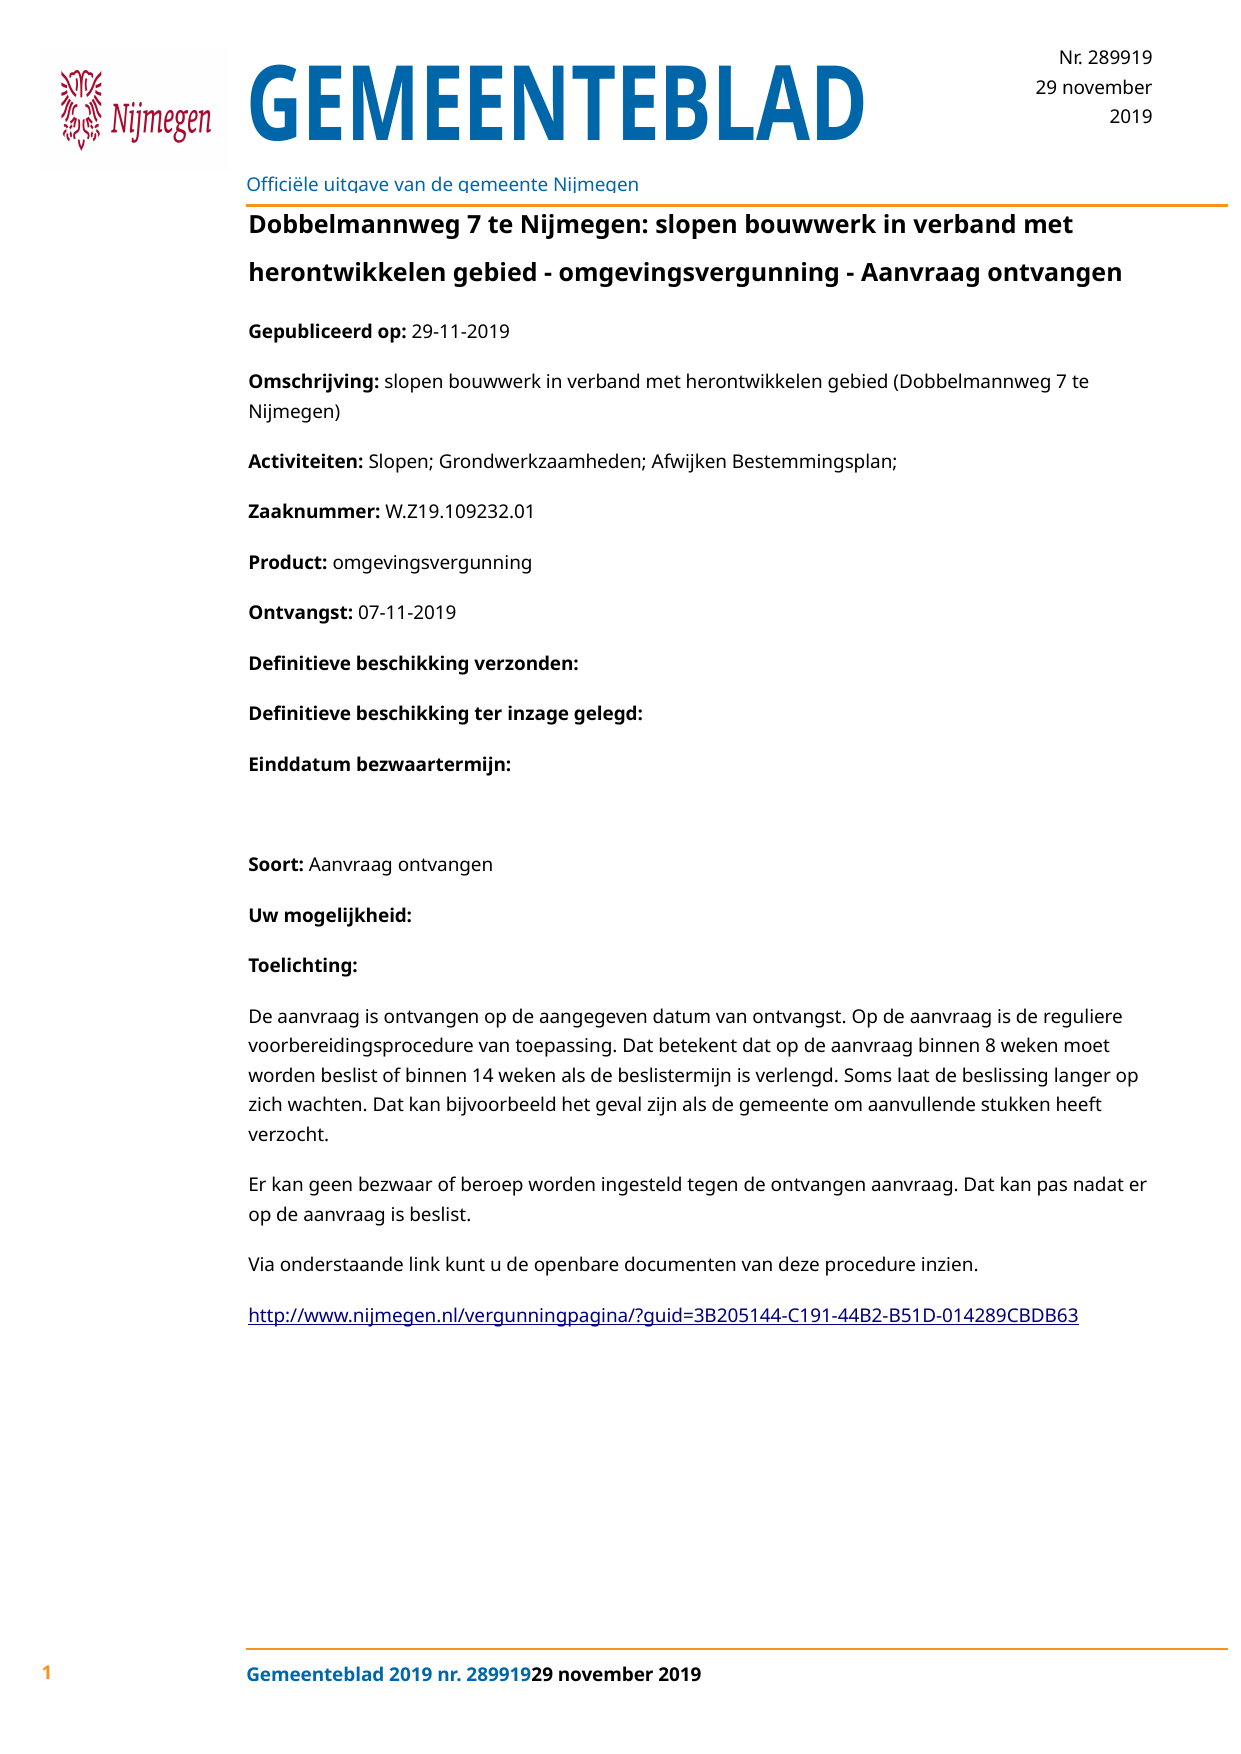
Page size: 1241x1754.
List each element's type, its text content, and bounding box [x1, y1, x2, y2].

text Dobbelmannweg 7 te Nijmegen: slopen bouwwerk in verband met herontwikkelen gebied - omgevingsvergunning - Aanvraag ontvangen [248, 207, 1152, 288]
text Omschrijving: slopen bouwwerk in verband met herontwikkelen gebied (Dobbelmannweg 7 te Nijmegen) [248, 368, 1152, 424]
text Activiteiten: Slopen; Grondwerkzaamheden; Afwijken Bestemmingsplan; [248, 448, 1152, 474]
text Via onderstaande link kunt u de openbare documenten van deze procedure inzien. [248, 1252, 1152, 1277]
text http://www.nijmegen.nl/vergunningpagina/?guid=3B205144-C191-44B2-B51D-014289CBDB63 [248, 1302, 1152, 1328]
text Soort: Aanvraag ontvangen [248, 852, 1152, 877]
text Definitieve beschikking ter inzage gelegd: [248, 700, 1152, 726]
text Definitieve beschikking verzonden: [248, 650, 1152, 676]
text Er kan geen bezwaar of beroep worden ingesteld tegen de ontvangen aanvraag. Dat kan pas nadat er op de aanvraag is beslist. [248, 1172, 1152, 1227]
text Gepubliceerd op: 29-11-2019 [248, 318, 1152, 344]
text De aanvraag is ontvangen op de aangegeven datum van ontvangst. Op de aanvraag is de reguliere voorbereidingsprocedure van toepassing. Dat betekent dat op de aanvraag binnen 8 weken moet worden beslist of binnen 14 weken als de beslistermijn is verlengd. Soms laat de beslissing langer op zich wachten. Dat kan bijvoorbeeld het geval zijn als de gemeente om aanvullende stukken heeft verzocht. [248, 1003, 1152, 1147]
text Zaaknummer: W.Z19.109232.01 [248, 499, 1152, 524]
text Ontvangst: 07-11-2019 [248, 599, 1152, 625]
text Einddatum bezwaartermijn: [248, 751, 1152, 777]
text Product: omgevingsvergunning [248, 549, 1152, 575]
picture [41, 47, 231, 172]
text Toelichting: [248, 952, 1152, 978]
text Uw mogelijkheid: [248, 902, 1152, 928]
